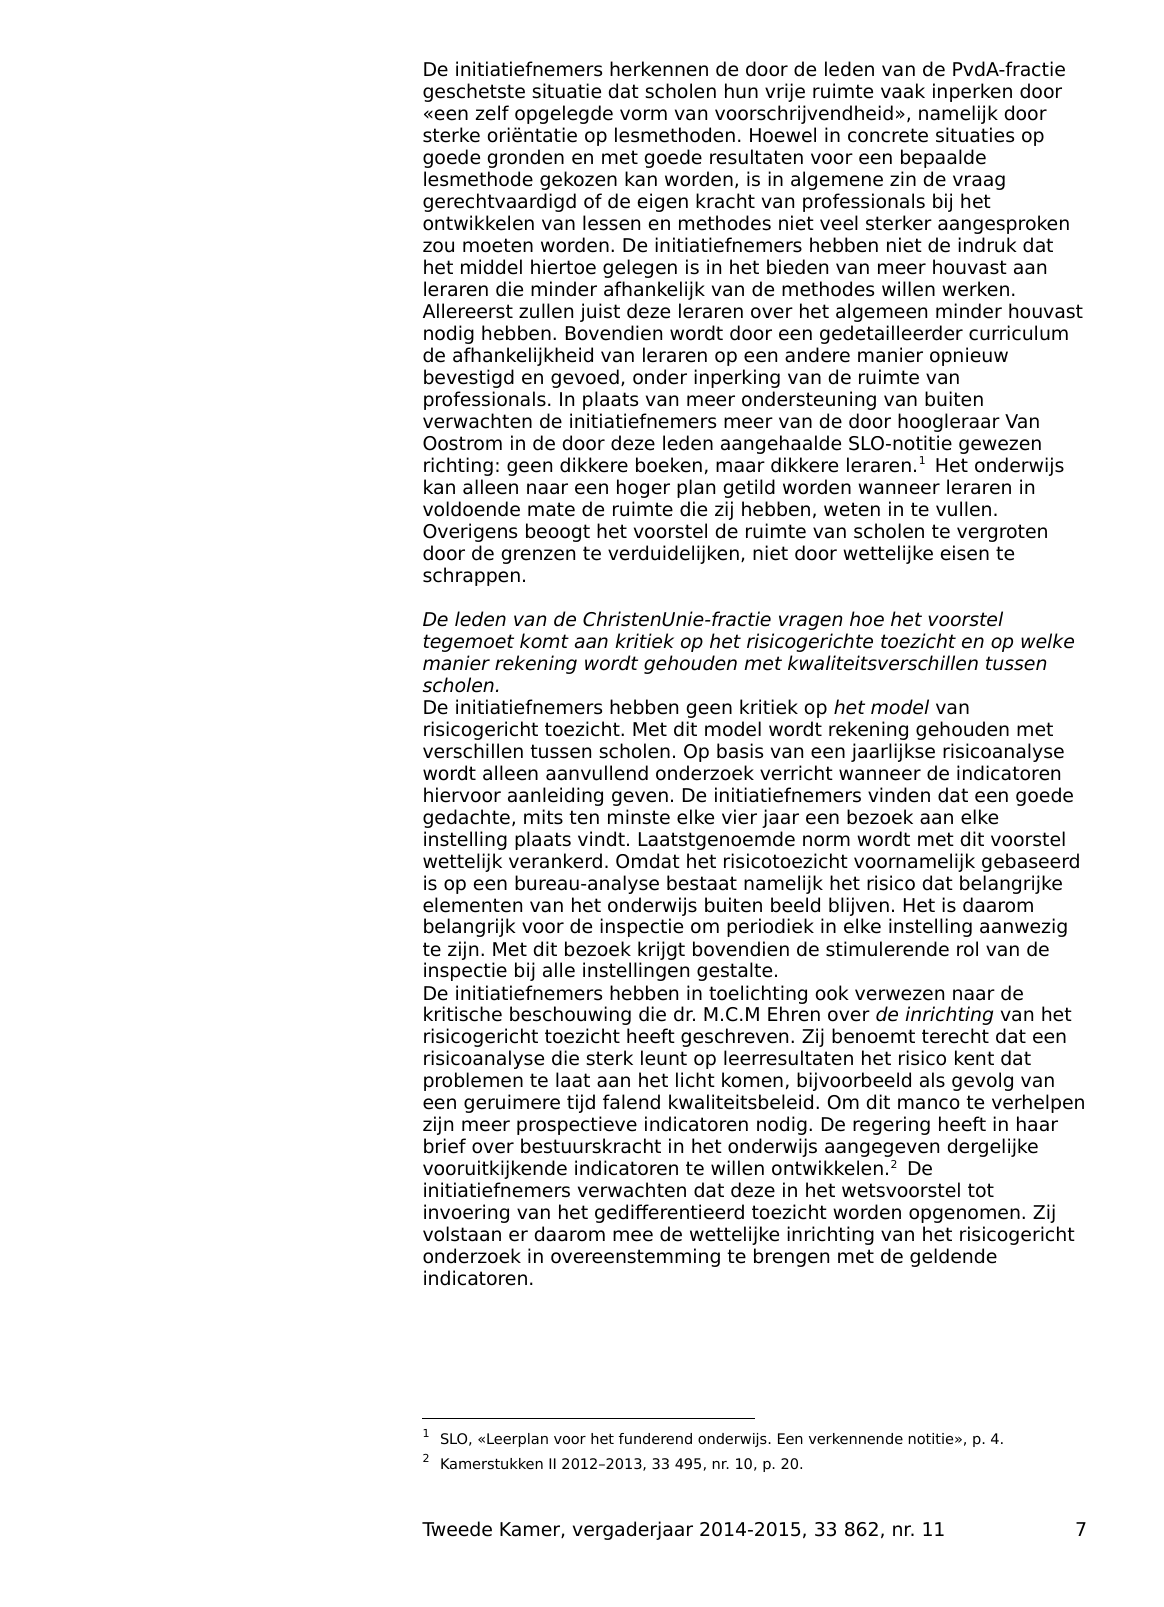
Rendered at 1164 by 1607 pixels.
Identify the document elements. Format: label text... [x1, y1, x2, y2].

text De initiatiefnemers hebben geen kritiek op het model van risicogericht toezicht. Met dit model wordt rekening gehouden met verschillen tussen scholen. Op basis van een jaarlijkse risicoanalyse wordt alleen aanvullend onderzoek verricht wanneer de indicatoren hiervoor aanleiding geven. De initiatiefnemers vinden dat een goede gedachte, mits ten minste elke vier jaar een bezoek aan elke instelling plaats vindt. Laatstgenoemde norm wordt met dit voorstel wettelijk verankerd. Omdat het risicotoezicht voornamelijk gebaseerd is op een bureau-analyse bestaat namelijk het risico dat belangrijke elementen van het onderwijs buiten beeld blijven. Het is daarom belangrijk voor de inspectie om periodiek in elke instelling aanwezig te zijn. Met dit bezoek krijgt bovendien de stimulerende rol van de inspectie bij alle instellingen gestalte. [422, 697, 1087, 982]
text De initiatiefnemers herkennen de door de leden van de PvdA-fractie geschetste situatie dat scholen hun vrije ruimte vaak inperken door «een zelf opgelegde vorm van voorschrijvendheid», namelijk door sterke oriëntatie op lesmethoden. Hoewel in concrete situaties op goede gronden en met goede resultaten voor een bepaalde lesmethode gekozen kan worden, is in algemene zin de vraag gerechtvaardigd of de eigen kracht van professionals bij het ontwikkelen van lessen en methodes niet veel sterker aangesproken zou moeten worden. De initiatiefnemers hebben niet de indruk dat het middel hiertoe gelegen is in het bieden van meer houvast aan leraren die minder afhankelijk van de methodes willen werken. Allereerst zullen juist deze leraren over het algemeen minder houvast nodig hebben. Bovendien wordt door een gedetailleerder curriculum de afhankelijkheid van leraren op een andere manier opnieuw bevestigd en gevoed, onder inperking van de ruimte van professionals. In plaats van meer ondersteuning van buiten verwachten de initiatiefnemers meer van de door hoogleraar Van Oostrom in de door deze leden aangehaalde SLO-notitie gewezen richting: geen dikkere boeken, maar dikkere leraren. Het onderwijs kan alleen naar een hoger plan getild worden wanneer leraren in voldoende mate de ruimte die zij hebben, weten in te vullen. Overigens beoogt het voorstel de ruimte van scholen te vergroten door de grenzen te verduidelijken, niet door wettelijke eisen te schrappen. [422, 59, 1087, 587]
text De leden van de ChristenUnie-fractie vragen hoe het voorstel tegemoet komt aan kritiek op het risicogerichte toezicht en op welke manier rekening wordt gehouden met kwaliteitsverschillen tussen scholen. [422, 609, 1087, 697]
text Kamerstukken II 2012–2013, 33 495, nr. 10, p. 20. [422, 1452, 1087, 1474]
text SLO, «Leerplan voor het funderend onderwijs. Een verkennende notitie», p. 4. [422, 1427, 1087, 1449]
text De initiatiefnemers hebben in toelichting ook verwezen naar de kritische beschouwing die dr. M.C.M Ehren over de inrichting van het risicogericht toezicht heeft geschreven. Zij benoemt terecht dat een risicoanalyse die sterk leunt op leerresultaten het risico kent dat problemen te laat aan het licht komen, bijvoorbeeld als gevolg van een geruimere tijd falend kwaliteitsbeleid. Om dit manco te verhelpen zijn meer prospectieve indicatoren nodig. De regering heeft in haar brief over bestuurskracht in het onderwijs aangegeven dergelijke vooruitkijkende indicatoren te willen ontwikkelen. De initiatiefnemers verwachten dat deze in het wetsvoorstel tot invoering van het gedifferentieerd toezicht worden opgenomen. Zij volstaan er daarom mee de wettelijke inrichting van het risicogericht onderzoek in overeenstemming te brengen met de geldende indicatoren. [422, 982, 1087, 1290]
